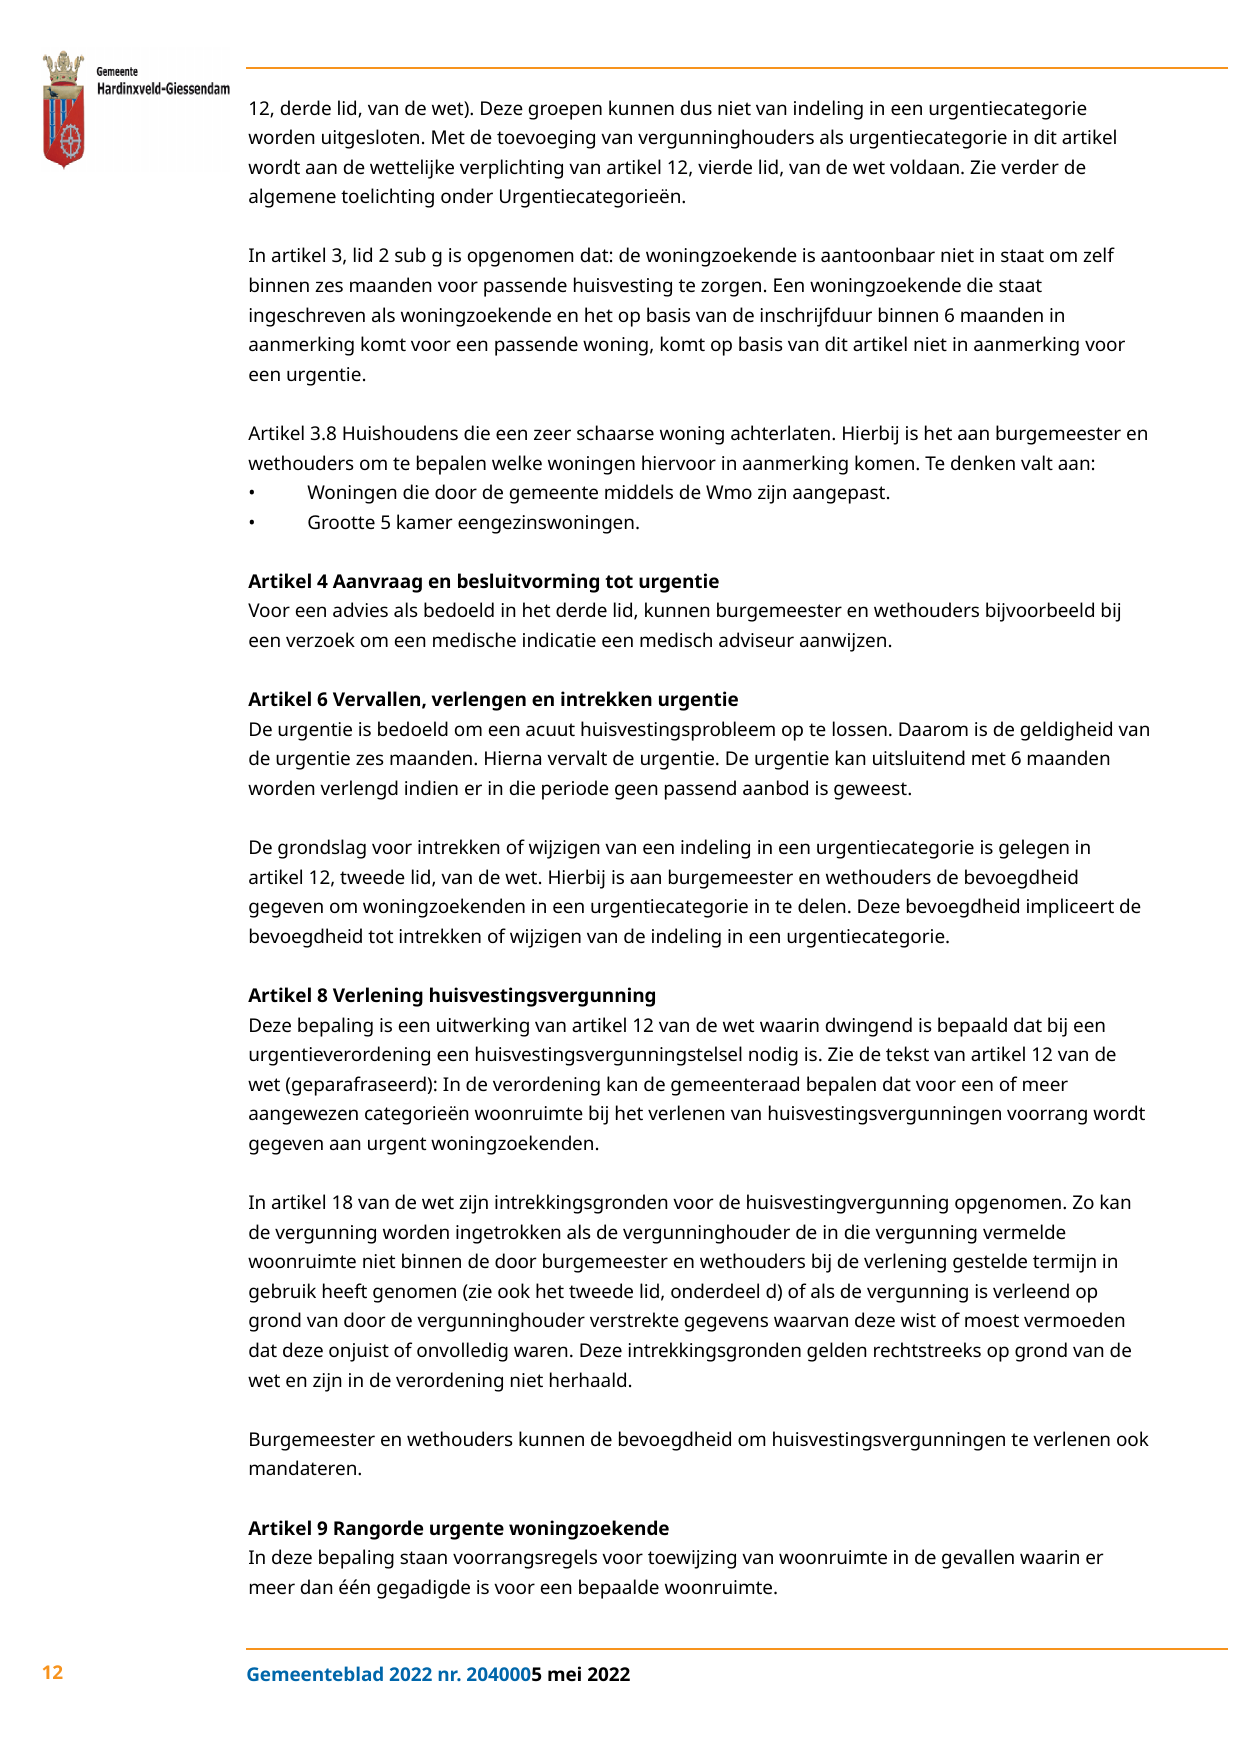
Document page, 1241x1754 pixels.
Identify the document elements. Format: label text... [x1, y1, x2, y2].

text In artikel 3, lid 2 sub g is opgenomen dat: de woningzoekende is aantoonbaar niet in staat om zelf binnen zes maanden voor passende huisvesting te zorgen. Een woningzoekende die staat ingeschreven als woningzoekende en het op basis van de inschrijfduur binnen 6 maanden in aanmerking komt voor een passende woning, komt op basis van dit artikel niet in aanmerking voor een urgentie. [248, 243, 1152, 387]
text Artikel 3.8 Huishoudens die een zeer schaarse woning achterlaten. Hierbij is het aan burgemeester en wethouders om te bepalen welke woningen hiervoor in aanmerking komen. Te denken valt aan: [248, 420, 1152, 476]
text Artikel 8 Verlening huisvestingsvergunning [248, 982, 1152, 1008]
text Burgemeester en wethouders kunnen de bevoegdheid om huisvestingsvergunningen te verlenen ook mandateren. [248, 1426, 1152, 1481]
text Voor een advies als bedoeld in het derde lid, kunnen burgemeester en wethouders bijvoorbeeld bij een verzoek om een medische indicatie een medisch adviseur aanwijzen. [248, 598, 1152, 653]
text In artikel 18 van de wet zijn intrekkingsgronden voor de huisvestingvergunning opgenomen. Zo kan de vergunning worden ingetrokken als de vergunninghouder de in die vergunning vermelde woonruimte niet binnen de door burgemeester en wethouders bij de verlening gestelde termijn in gebruik heeft genomen (zie ook het tweede lid, onderdeel d) of als de vergunning is verleend op grond van door de vergunninghouder verstrekte gegevens waarvan deze wist of moest vermoeden dat deze onjuist of onvolledig waren. Deze intrekkingsgronden gelden rechtstreeks op grond van de wet en zijn in de verordening niet herhaald. [248, 1189, 1152, 1393]
text De urgentie is bedoeld om een acuut huisvestingsprobleem op te lossen. Daarom is de geldigheid van de urgentie zes maanden. Hierna vervalt de urgentie. De urgentie kan uitsluitend met 6 maanden worden verlengd indien er in die periode geen passend aanbod is geweest. [248, 716, 1152, 801]
text Artikel 9 Rangorde urgente woningzoekende [248, 1515, 1152, 1541]
text Artikel 6 Vervallen, verlengen en intrekken urgentie [248, 686, 1152, 712]
text Artikel 4 Aanvraag en besluitvorming tot urgentie [248, 568, 1152, 594]
list Grootte 5 kamer eengezinswoningen. [248, 509, 1152, 535]
picture [41, 47, 231, 172]
list Woningen die door de gemeente middels de Wmo zijn aangepast. [248, 479, 1152, 505]
text In deze bepaling staan voorrangsregels voor toewijzing van woonruimte in de gevallen waarin er meer dan één gegadigde is voor een bepaalde woonruimte. [248, 1544, 1152, 1600]
text 12, derde lid, van de wet). Deze groepen kunnen dus niet van indeling in een urgentiecategorie worden uitgesloten. Met de toevoeging van vergunninghouders als urgentiecategorie in dit artikel wordt aan de wettelijke verplichting van artikel 12, vierde lid, van de wet voldaan. Zie verder de algemene toelichting onder Urgentiecategorieën. [248, 95, 1152, 209]
text De grondslag voor intrekken of wijzigen van een indeling in een urgentiecategorie is gelegen in artikel 12, tweede lid, van de wet. Hierbij is aan burgemeester en wethouders de bevoegdheid gegeven om woningzoekenden in een urgentiecategorie in te delen. Deze bevoegdheid impliceert de bevoegdheid tot intrekken of wijzigen van de indeling in een urgentiecategorie. [248, 834, 1152, 949]
text Deze bepaling is een uitwerking van artikel 12 van de wet waarin dwingend is bepaald dat bij een urgentieverordening een huisvestingsvergunningstelsel nodig is. Zie de tekst van artikel 12 van de wet (geparafraseerd): In de verordening kan de gemeenteraad bepalen dat voor een of meer aangewezen categorieën woonruimte bij het verlenen van huisvestingsvergunningen voorrang wordt gegeven aan urgent woningzoekenden. [248, 1012, 1152, 1156]
